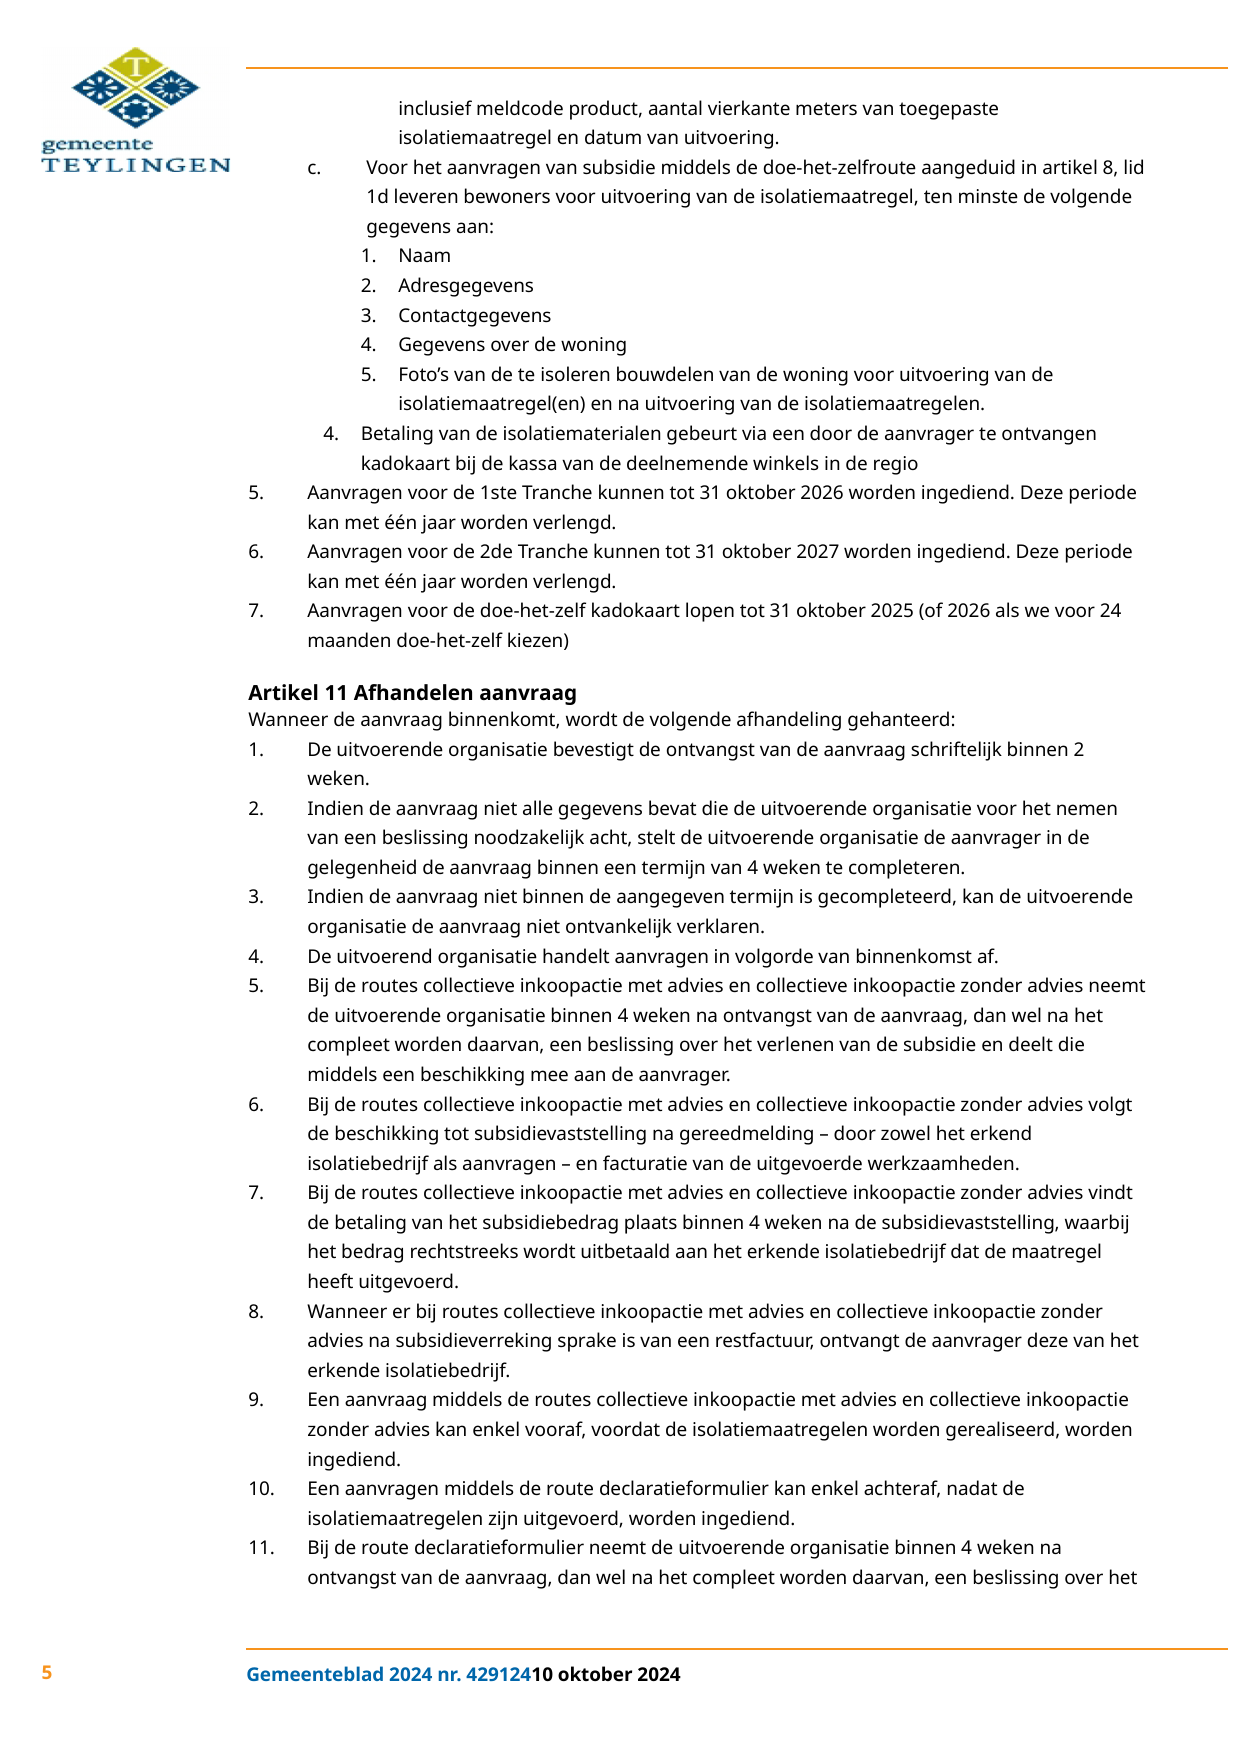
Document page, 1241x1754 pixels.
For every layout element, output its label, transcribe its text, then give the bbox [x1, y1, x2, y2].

list inclusief meldcode product, aantal vierkante meters van toegepaste isolatiemaatregel en datum van uitvoering. [361, 95, 1152, 150]
list Een aanvragen middels de route declaratieformulier kan enkel achteraf, nadat de isolatiemaatregelen zijn uitgevoerd, worden ingediend. [248, 1475, 1152, 1531]
list Aanvragen voor de 1ste Tranche kunnen tot 31 oktober 2026 worden ingediend. Deze periode kan met één jaar worden verlengd. [248, 479, 1152, 535]
list Contactgegevens [361, 302, 1152, 328]
picture [41, 47, 231, 172]
list De uitvoerende organisatie bevestigt de ontvangst van de aanvraag schriftelijk binnen 2 weken. [248, 736, 1152, 791]
list Aanvragen voor de 2de Tranche kunnen tot 31 oktober 2027 worden ingediend. Deze periode kan met één jaar worden verlengd. [248, 538, 1152, 594]
list Voor het aanvragen van subsidie middels de doe-het-zelfroute aangeduid in artikel 8, lid 1d leveren bewoners voor uitvoering van de isolatiemaatregel, ten minste de volgende gegevens aan: [307, 154, 1152, 239]
list Bij de routes collectieve inkoopactie met advies en collectieve inkoopactie zonder advies neemt de uitvoerende organisatie binnen 4 weken na ontvangst van de aanvraag, dan wel na het compleet worden daarvan, een beslissing over het verlenen van de subsidie en deelt die middels een beschikking mee aan de aanvrager. [248, 972, 1152, 1087]
list Bij de routes collectieve inkoopactie met advies en collectieve inkoopactie zonder advies vindt de betaling van het subsidiebedrag plaats binnen 4 weken na de subsidievaststelling, waarbij het bedrag rechtstreeks wordt uitbetaald aan het erkende isolatiebedrijf dat de maatregel heeft uitgevoerd. [248, 1179, 1152, 1294]
list De uitvoerend organisatie handelt aanvragen in volgorde van binnenkomst af. [248, 943, 1152, 968]
list Wanneer er bij routes collectieve inkoopactie met advies en collectieve inkoopactie zonder advies na subsidieverreking sprake is van een restfactuur, ontvangt de aanvrager deze van het erkende isolatiebedrijf. [248, 1298, 1152, 1383]
list Aanvragen voor de doe-het-zelf kadokaart lopen tot 31 oktober 2025 (of 2026 als we voor 24 maanden doe-het-zelf kiezen) [248, 598, 1152, 653]
list Gegevens over de woning [361, 331, 1152, 357]
list Foto’s van de te isoleren bouwdelen van de woning voor uitvoering van de isolatiemaatregel(en) en na uitvoering van de isolatiemaatregelen. [361, 361, 1152, 416]
list Adresgegevens [361, 272, 1152, 298]
list Bij de route declaratieformulier neemt de uitvoerende organisatie binnen 4 weken na ontvangst van de aanvraag, dan wel na het compleet worden daarvan, een beslissing over het [248, 1534, 1152, 1590]
list Indien de aanvraag niet alle gegevens bevat die de uitvoerende organisatie voor het nemen van een beslissing noodzakelijk acht, stelt de uitvoerende organisatie de aanvrager in de gelegenheid de aanvraag binnen een termijn van 4 weken te completeren. [248, 795, 1152, 880]
text Artikel 11 Afhandelen aanvraag [248, 678, 1152, 706]
list Indien de aanvraag niet binnen de aangegeven termijn is gecompleteerd, kan de uitvoerende organisatie de aanvraag niet ontvankelijk verklaren. [248, 884, 1152, 939]
text Wanneer de aanvraag binnenkomt, wordt de volgende afhandeling gehanteerd: [248, 706, 1152, 732]
list Naam [361, 243, 1152, 268]
list Een aanvraag middels de routes collectieve inkoopactie met advies en collectieve inkoopactie zonder advies kan enkel vooraf, voordat de isolatiemaatregelen worden gerealiseerd, worden ingediend. [248, 1387, 1152, 1471]
list Betaling van de isolatiematerialen gebeurt via een door de aanvrager te ontvangen kadokaart bij de kassa van de deelnemende winkels in de regio [323, 420, 1152, 476]
list Bij de routes collectieve inkoopactie met advies en collectieve inkoopactie zonder advies volgt de beschikking tot subsidievaststelling na gereedmelding – door zowel het erkend isolatiebedrijf als aanvragen – en facturatie van de uitgevoerde werkzaamheden. [248, 1091, 1152, 1176]
